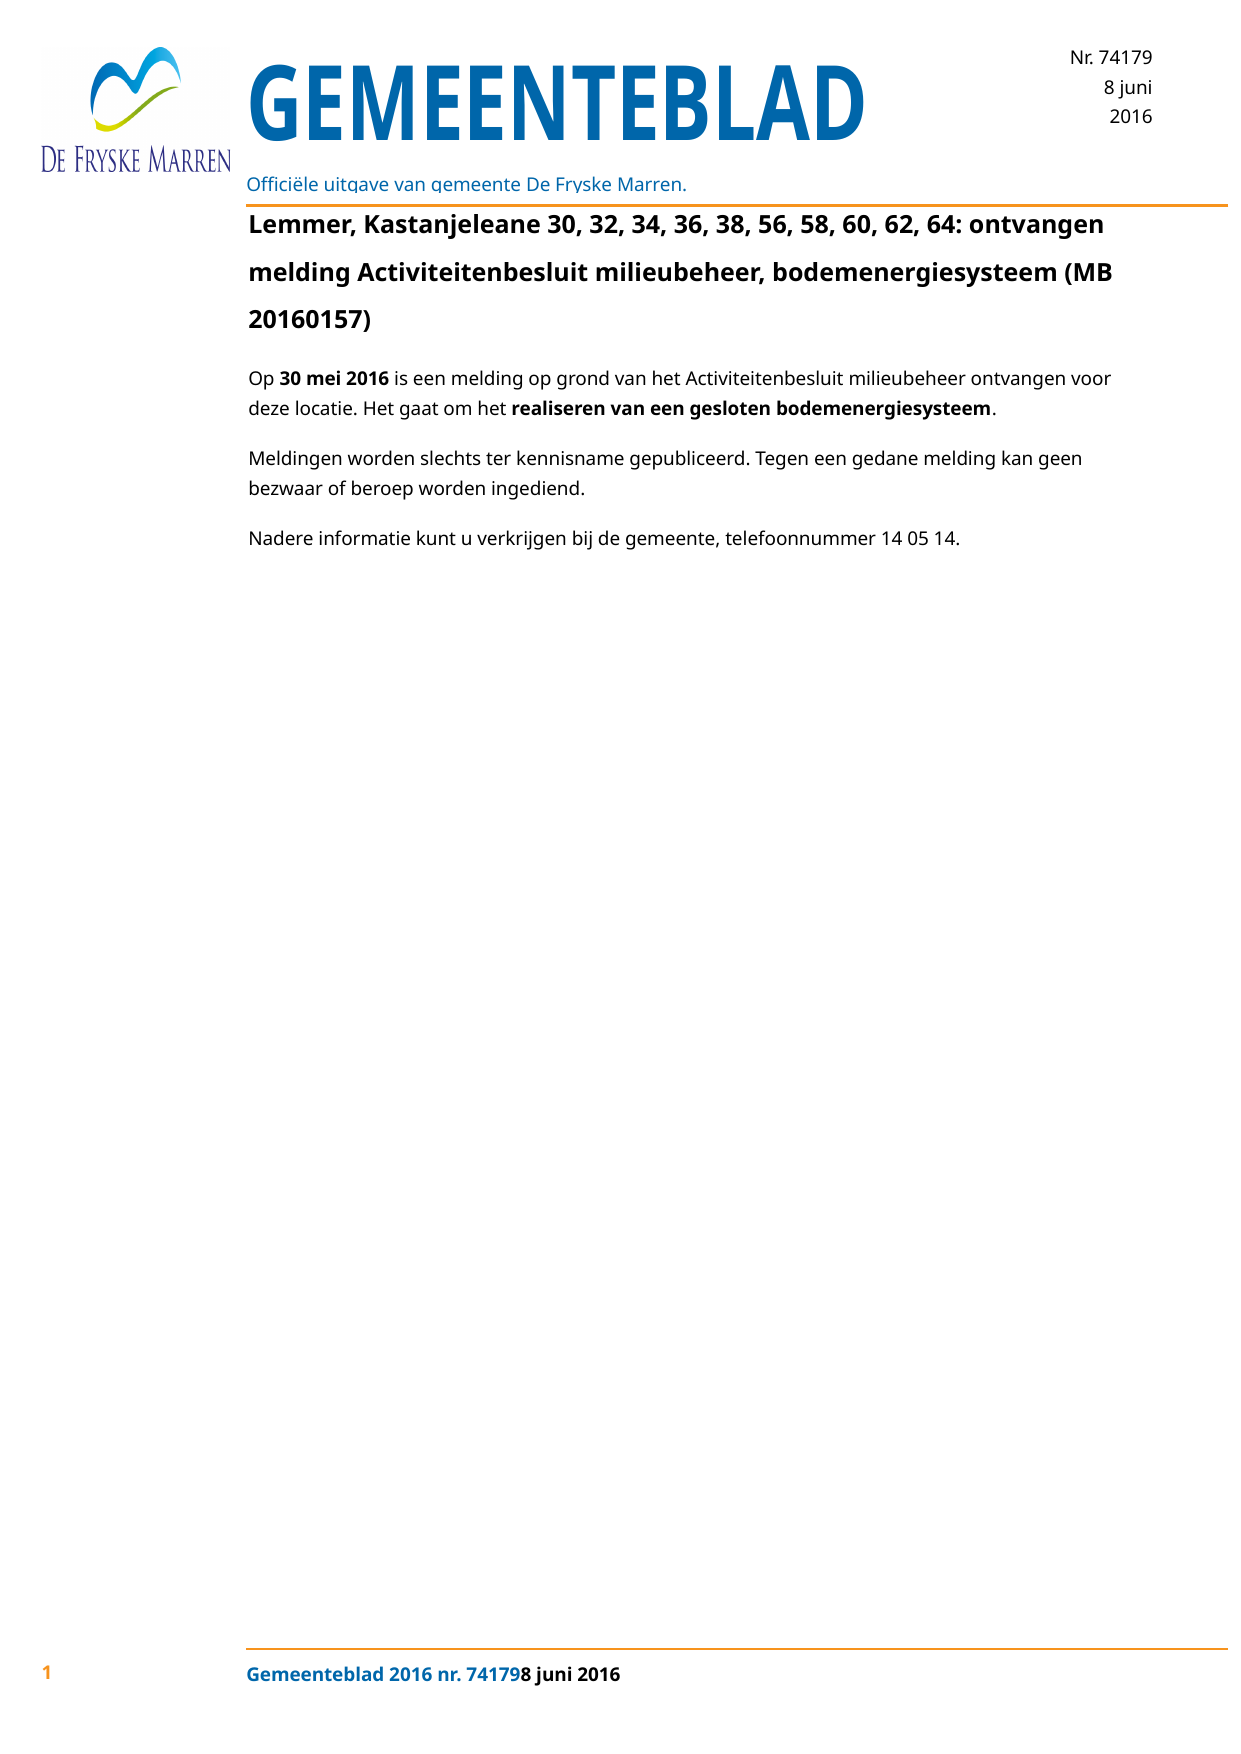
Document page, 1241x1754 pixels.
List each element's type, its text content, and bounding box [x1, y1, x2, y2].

text Lemmer, Kastanjeleane 30, 32, 34, 36, 38, 56, 58, 60, 62, 64: ontvangen melding Activiteitenbesluit milieubeheer, bodemenergiesysteem (MB 20160157) [248, 207, 1152, 336]
text Meldingen worden slechts ter kennisname gepubliceerd. Tegen een gedane melding kan geen bezwaar of beroep worden ingediend. [248, 446, 1152, 501]
text Nadere informatie kunt u verkrijgen bij de gemeente, telefoonnummer 14 05 14. [248, 526, 1152, 551]
text Op 30 mei 2016 is een melding op grond van het Activiteitenbesluit milieubeheer ontvangen voor deze locatie. Het gaat om het realiseren van een gesloten bodemenergiesysteem. [248, 366, 1152, 421]
picture [41, 47, 231, 172]
